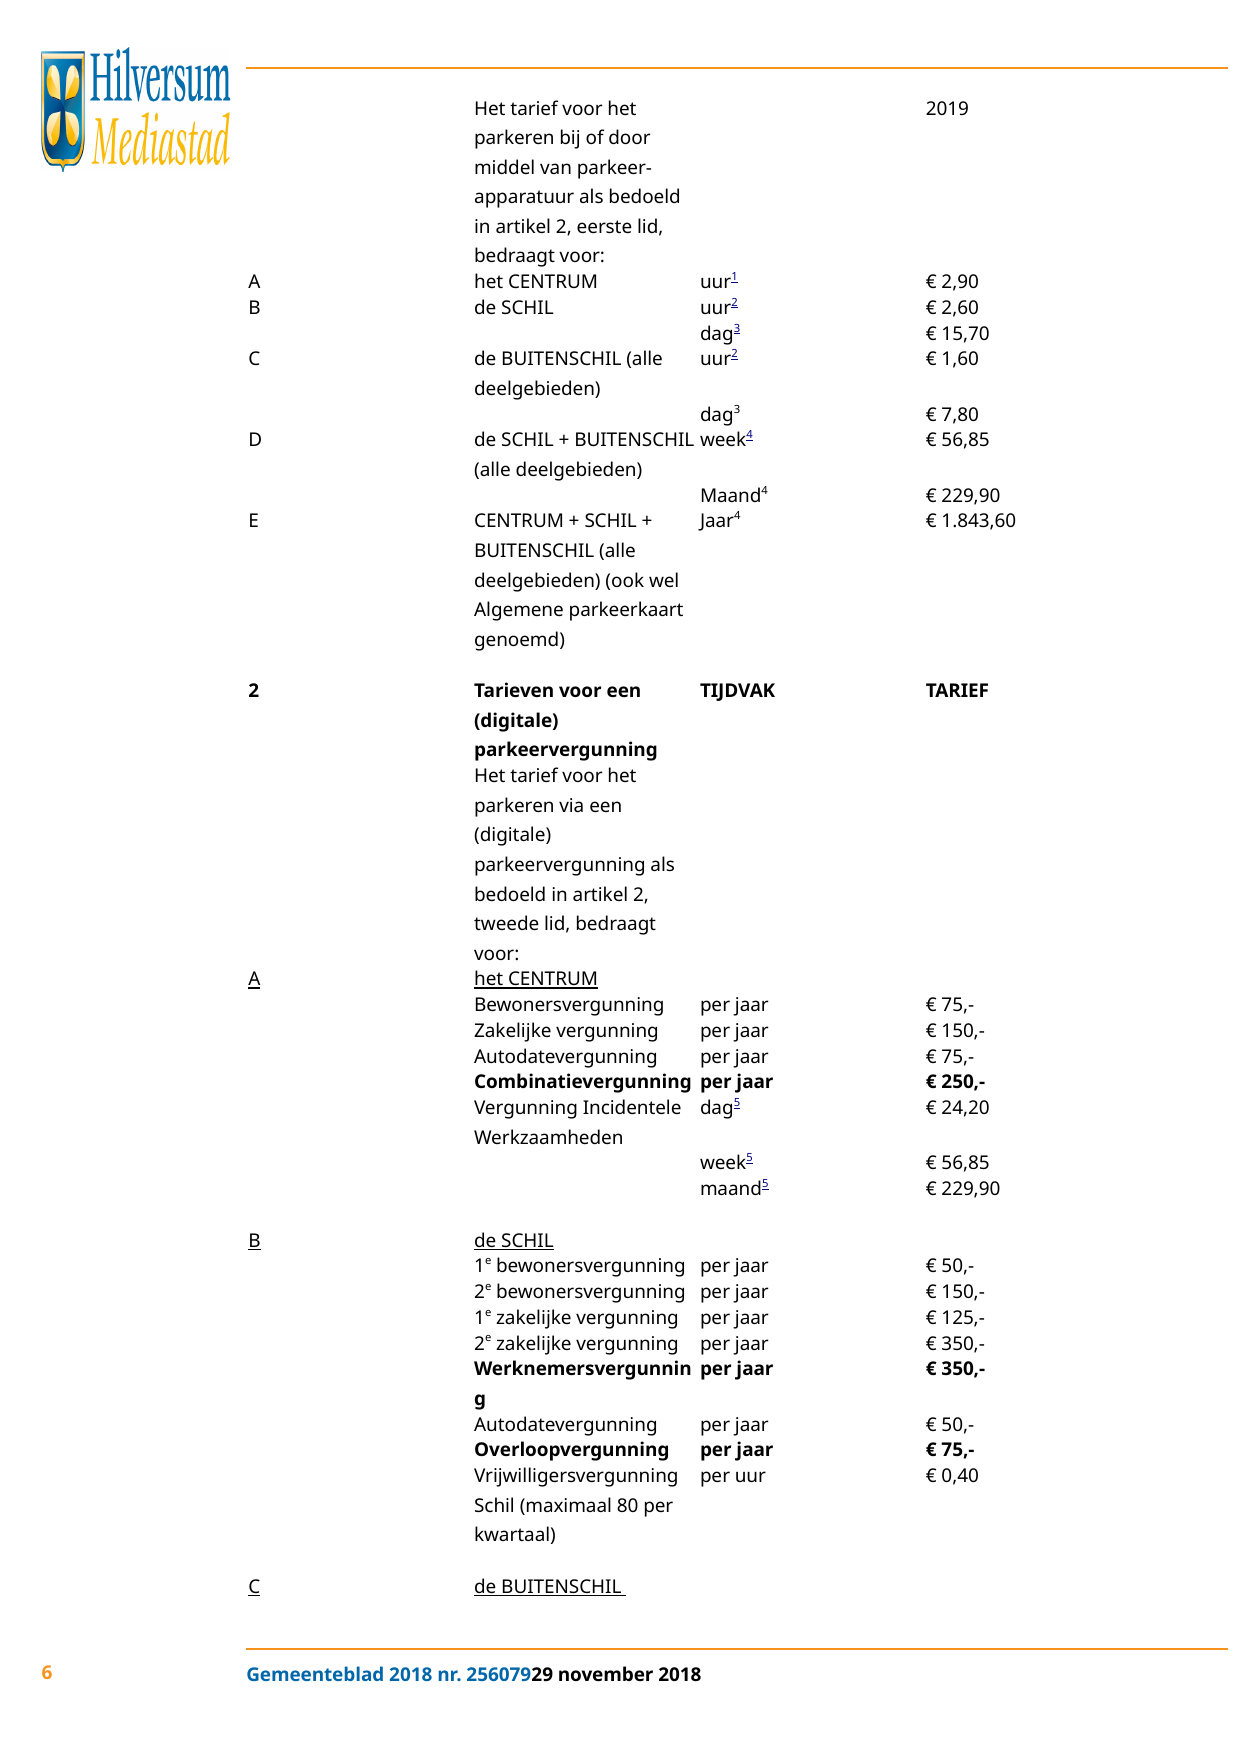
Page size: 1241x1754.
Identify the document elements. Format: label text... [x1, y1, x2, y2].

table_cell [474, 482, 700, 508]
table_cell [248, 1330, 474, 1355]
table_cell Zakelijke vergunning [474, 1017, 700, 1043]
table_cell [248, 1436, 474, 1462]
table_cell € 229,90 [926, 1175, 1152, 1201]
table_cell de BUITENSCHIL [474, 1573, 700, 1598]
table_cell per jaar [700, 1017, 926, 1043]
table_cell [926, 1547, 1152, 1573]
table_cell [248, 320, 474, 346]
table_cell [474, 320, 700, 346]
table_cell C [248, 346, 474, 401]
table_cell € 350,- [926, 1330, 1152, 1355]
table_cell [248, 401, 474, 427]
table_cell per jaar [700, 1253, 926, 1278]
table_cell Autodatevergunning [474, 1411, 700, 1436]
table_cell A [248, 269, 474, 294]
table_cell Combinatievergunning [474, 1069, 700, 1094]
table_cell maand5 [700, 1175, 926, 1201]
table_cell per jaar [700, 1069, 926, 1094]
table_cell TARIEF [926, 678, 1152, 762]
table_cell € 150,- [926, 1278, 1152, 1304]
table_cell € 7,80 [926, 401, 1152, 427]
table_cell per jaar [700, 1278, 926, 1304]
table_cell Autodatevergunning [474, 1043, 700, 1068]
table_cell Het tarief voor het parkeren via een (digitale) parkeervergunning als bedoeld in artikel 2, tweede lid, bedraagt voor: [474, 763, 700, 966]
table_cell Vergunning Incidentele Werkzaamheden [474, 1094, 700, 1149]
table_cell [248, 1355, 474, 1411]
table_cell het CENTRUM [474, 966, 700, 991]
table_cell [248, 1094, 474, 1149]
table_cell [248, 482, 474, 508]
table_cell 1e zakelijke vergunning [474, 1304, 700, 1330]
table_cell [248, 1278, 474, 1304]
table_cell € 350,- [926, 1355, 1152, 1411]
table_cell de SCHIL [474, 294, 700, 320]
table_cell € 150,- [926, 1017, 1152, 1043]
table_cell dag5 [700, 1094, 926, 1149]
table_cell [248, 1411, 474, 1436]
table_cell € 56,85 [926, 427, 1152, 482]
table_cell D [248, 427, 474, 482]
table_cell Maand4 [700, 482, 926, 508]
table_cell Overloopvergunning [474, 1436, 700, 1462]
table_cell [474, 1201, 700, 1227]
table_cell € 1.843,60 [926, 508, 1152, 652]
table_cell [926, 652, 1152, 677]
table_cell 1e bewonersvergunning [474, 1253, 700, 1278]
table_cell week5 [700, 1150, 926, 1175]
table_cell [700, 1573, 926, 1598]
table_cell per jaar [700, 1411, 926, 1436]
table_cell [248, 1150, 474, 1175]
table_cell [926, 1201, 1152, 1227]
table_cell Tarieven voor een (digitale) parkeervergunning [474, 678, 700, 762]
table_cell [926, 966, 1152, 991]
table_cell A [248, 966, 474, 991]
table_cell [700, 1201, 926, 1227]
table_cell per jaar [700, 1436, 926, 1462]
table_cell € 50,- [926, 1253, 1152, 1278]
table_cell Het tarief voor het parkeren bij of door middel van parkeer-apparatuur als bedoeld in artikel 2, eerste lid, bedraagt voor: [474, 95, 700, 268]
table_cell de BUITENSCHIL (alle deelgebieden) [474, 346, 700, 401]
table_cell dag3 [700, 320, 926, 346]
table_cell dag3 [700, 401, 926, 427]
table_cell € 250,- [926, 1069, 1152, 1094]
table_cell TIJDVAK [700, 678, 926, 762]
table_cell uur2 [700, 294, 926, 320]
table_cell de SCHIL + BUITENSCHIL (alle deelgebieden) [474, 427, 700, 482]
table_cell C [248, 1573, 474, 1598]
table_cell [926, 1573, 1152, 1598]
table_cell per uur [700, 1462, 926, 1547]
table_cell [248, 1043, 474, 1068]
table_cell [700, 1227, 926, 1252]
table_cell Bewonersvergunning [474, 991, 700, 1017]
table_cell € 2,60 [926, 294, 1152, 320]
table_cell [248, 1547, 474, 1573]
table_cell [700, 1547, 926, 1573]
table_cell [700, 652, 926, 677]
table_cell [248, 652, 474, 677]
table_cell [248, 991, 474, 1017]
table_cell [474, 401, 700, 427]
table_cell [474, 1547, 700, 1573]
table_cell Vrijwilligersvergunning Schil (maximaal 80 per kwartaal) [474, 1462, 700, 1547]
picture [41, 47, 231, 172]
table_cell € 0,40 [926, 1462, 1152, 1547]
table_cell per jaar [700, 1043, 926, 1068]
table_cell € 2,90 [926, 269, 1152, 294]
table_cell week4 [700, 427, 926, 482]
table_cell 2e zakelijke vergunning [474, 1330, 700, 1355]
table_cell [700, 95, 926, 268]
table_cell [248, 1462, 474, 1547]
table_cell [926, 1227, 1152, 1252]
table_cell Jaar4 [700, 508, 926, 652]
table_cell [248, 1175, 474, 1201]
table_cell € 229,90 [926, 482, 1152, 508]
table_cell CENTRUM + SCHIL + BUITENSCHIL (alle deelgebieden) (ook wel Algemene parkeerkaart genoemd) [474, 508, 700, 652]
table_cell [248, 763, 474, 966]
table_cell € 75,- [926, 1043, 1152, 1068]
table_cell € 1,60 [926, 346, 1152, 401]
table_cell 2 [248, 678, 474, 762]
table_cell de SCHIL [474, 1227, 700, 1252]
table_cell [248, 1069, 474, 1094]
table_cell 2019 [926, 95, 1152, 268]
table_cell B [248, 294, 474, 320]
table_cell E [248, 508, 474, 652]
table_cell per jaar [700, 991, 926, 1017]
table_cell [248, 95, 474, 268]
table_cell € 24,20 [926, 1094, 1152, 1149]
table_cell [700, 966, 926, 991]
table_cell [700, 763, 926, 966]
table_cell [248, 1201, 474, 1227]
table_cell € 56,85 [926, 1150, 1152, 1175]
table_cell per jaar [700, 1355, 926, 1411]
table_cell uur1 [700, 269, 926, 294]
table_cell per jaar [700, 1304, 926, 1330]
table_cell € 15,70 [926, 320, 1152, 346]
table_cell € 50,- [926, 1411, 1152, 1436]
table_cell [248, 1253, 474, 1278]
table_cell [474, 652, 700, 677]
table_cell 2e bewonersvergunning [474, 1278, 700, 1304]
table_cell Werknemersvergunning [474, 1355, 700, 1411]
table_cell B [248, 1227, 474, 1252]
table_cell het CENTRUM [474, 269, 700, 294]
table_cell [926, 763, 1152, 966]
table_cell uur2 [700, 346, 926, 401]
table_cell [248, 1304, 474, 1330]
table_cell per jaar [700, 1330, 926, 1355]
table_cell € 75,- [926, 991, 1152, 1017]
table_cell € 125,- [926, 1304, 1152, 1330]
table_cell [474, 1175, 700, 1201]
table_cell [474, 1150, 700, 1175]
table_cell [248, 1017, 474, 1043]
table_cell € 75,- [926, 1436, 1152, 1462]
